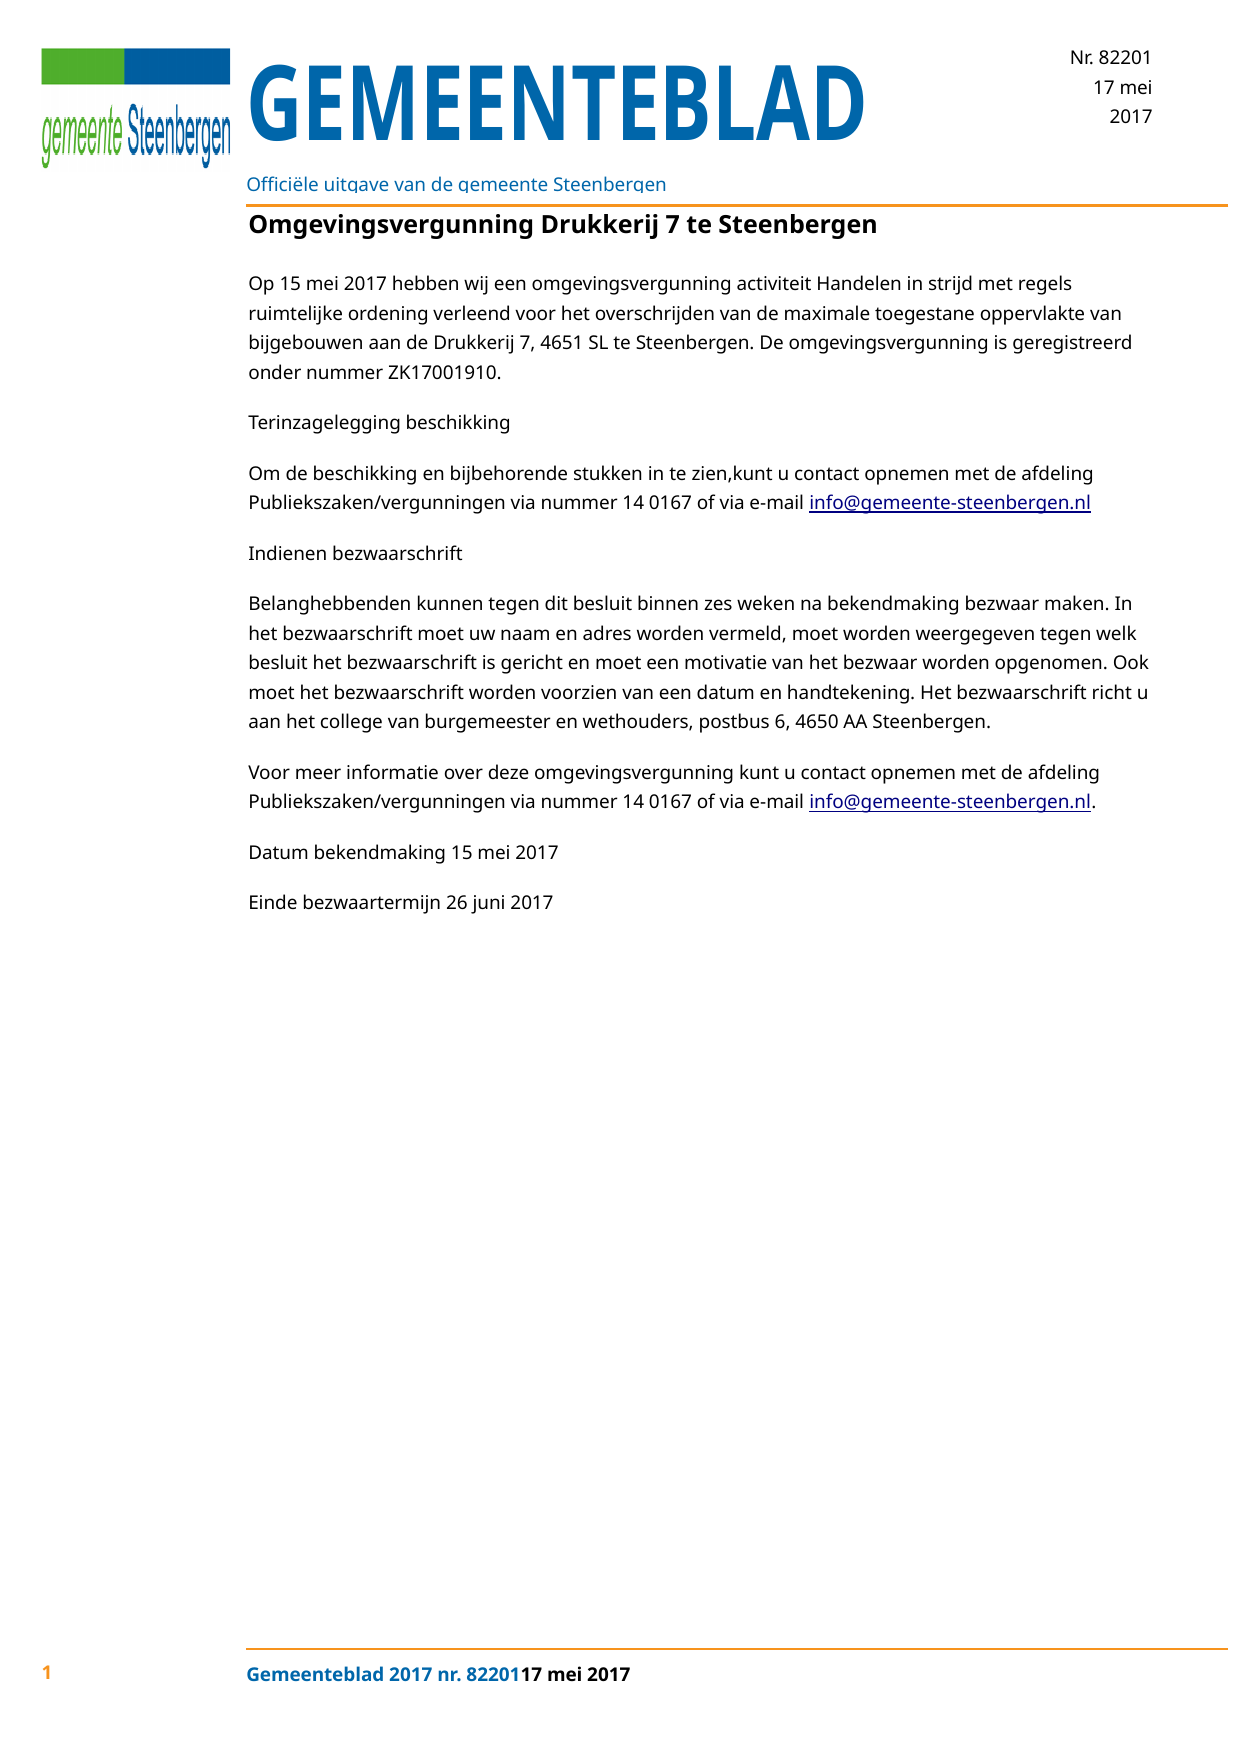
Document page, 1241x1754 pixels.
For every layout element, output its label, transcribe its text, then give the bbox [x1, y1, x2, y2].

text Datum bekendmaking 15 mei 2017 [248, 839, 1152, 865]
text Om de beschikking en bijbehorende stukken in te zien,kunt u contact opnemen met de afdeling Publiekszaken/vergunningen via nummer 14 0167 of via e-mail info@gemeente-steenbergen.nl [248, 460, 1152, 515]
text Terinzagelegging beschikking [248, 409, 1152, 435]
picture [41, 47, 231, 172]
text Voor meer informatie over deze omgevingsvergunning kunt u contact opnemen met de afdeling Publiekszaken/vergunningen via nummer 14 0167 of via e-mail info@gemeente-steenbergen.nl. [248, 759, 1152, 814]
text Einde bezwaartermijn 26 juni 2017 [248, 889, 1152, 915]
text Op 15 mei 2017 hebben wij een omgevingsvergunning activiteit Handelen in strijd met regels ruimtelijke ordening verleend voor het overschrijden van de maximale toegestane oppervlakte van bijgebouwen aan de Drukkerij 7, 4651 SL te Steenbergen. De omgevingsvergunning is geregistreerd onder nummer ZK17001910. [248, 270, 1152, 385]
text Indienen bezwaarschrift [248, 540, 1152, 566]
text Omgevingsvergunning Drukkerij 7 te Steenbergen [248, 207, 1152, 241]
text Belanghebbenden kunnen tegen dit besluit binnen zes weken na bekendmaking bezwaar maken. In het bezwaarschrift moet uw naam en adres worden vermeld, moet worden weergegeven tegen welk besluit het bezwaarschrift is gericht en moet een motivatie van het bezwaar worden opgenomen. Ook moet het bezwaarschrift worden voorzien van een datum en handtekening. Het bezwaarschrift richt u aan het college van burgemeester en wethouders, postbus 6, 4650 AA Steenbergen. [248, 590, 1152, 734]
